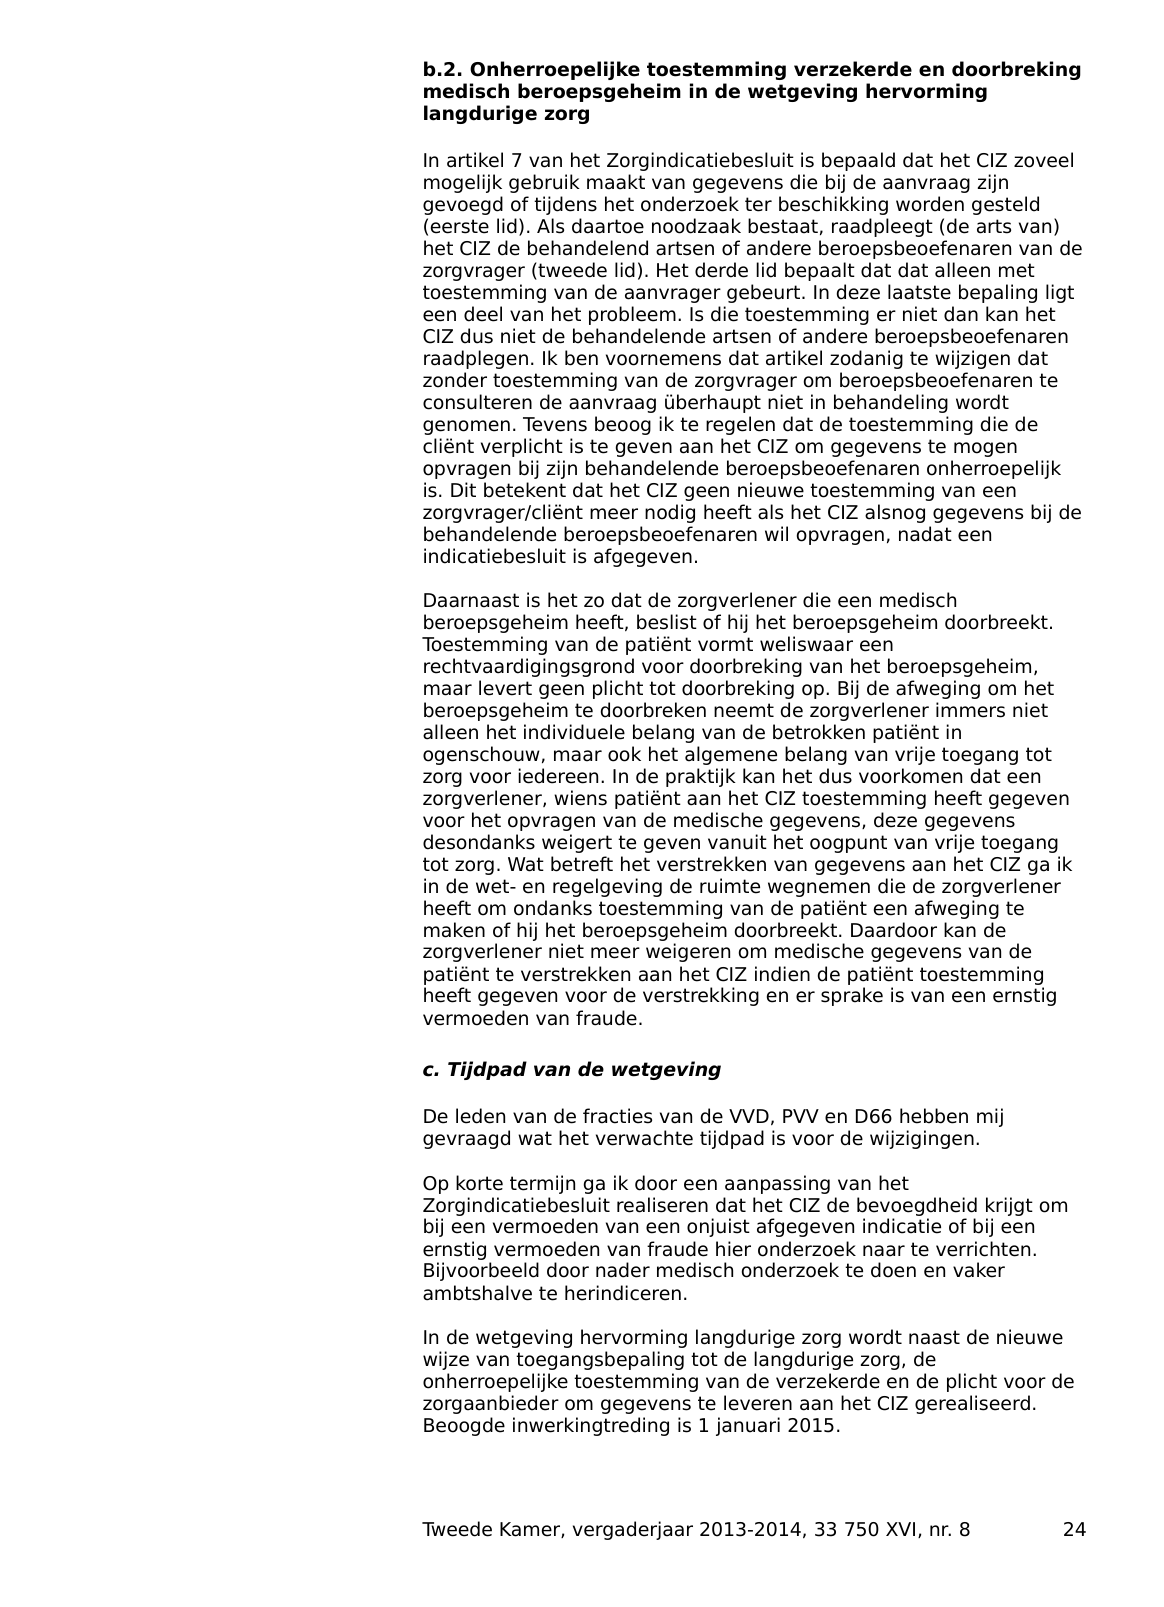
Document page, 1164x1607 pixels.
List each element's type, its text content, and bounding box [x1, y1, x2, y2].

text Op korte termijn ga ik door een aanpassing van het Zorgindicatiebesluit realiseren dat het CIZ de bevoegdheid krijgt om bij een vermoeden van een onjuist afgegeven indicatie of bij een ernstig vermoeden van fraude hier onderzoek naar te verrichten. Bijvoorbeeld door nader medisch onderzoek te doen en vaker ambtshalve te herindiceren. [422, 1172, 1087, 1304]
text In de wetgeving hervorming langdurige zorg wordt naast de nieuwe wijze van toegangsbepaling tot de langdurige zorg, de onherroepelijke toestemming van de verzekerde en de plicht voor de zorgaanbieder om gegevens te leveren aan het CIZ gerealiseerd. Beoogde inwerkingtreding is 1 januari 2015. [422, 1327, 1087, 1436]
subtitle b.2. Onherroepelijke toestemming verzekerde en doorbreking medisch beroepsgeheim in de wetgeving hervorming langdurige zorg [422, 59, 1087, 125]
subtitle c. Tijdpad van de wetgeving [422, 1059, 1087, 1081]
text Daarnaast is het zo dat de zorgverlener die een medisch beroepsgeheim heeft, beslist of hij het beroepsgeheim doorbreekt. Toestemming van de patiënt vormt weliswaar een rechtvaardigingsgrond voor doorbreking van het beroepsgeheim, maar levert geen plicht tot doorbreking op. Bij de afweging om het beroepsgeheim te doorbreken neemt de zorgverlener immers niet alleen het individuele belang van de betrokken patiënt in ogenschouw, maar ook het algemene belang van vrije toegang tot zorg voor iedereen. In de praktijk kan het dus voorkomen dat een zorgverlener, wiens patiënt aan het CIZ toestemming heeft gegeven voor het opvragen van de medische gegevens, deze gegevens desondanks weigert te geven vanuit het oogpunt van vrije toegang tot zorg. Wat betreft het verstrekken van gegevens aan het CIZ ga ik in de wet- en regelgeving de ruimte wegnemen die de zorgverlener heeft om ondanks toestemming van de patiënt een afweging te maken of hij het beroepsgeheim doorbreekt. Daardoor kan de zorgverlener niet meer weigeren om medische gegevens van de patiënt te verstrekken aan het CIZ indien de patiënt toestemming heeft gegeven voor de verstrekking en er sprake is van een ernstig vermoeden van fraude. [422, 590, 1087, 1029]
text De leden van de fracties van de VVD, PVV en D66 hebben mij gevraagd wat het verwachte tijdpad is voor de wijzigingen. [422, 1106, 1087, 1150]
text In artikel 7 van het Zorgindicatiebesluit is bepaald dat het CIZ zoveel mogelijk gebruik maakt van gegevens die bij de aanvraag zijn gevoegd of tijdens het onderzoek ter beschikking worden gesteld (eerste lid). Als daartoe noodzaak bestaat, raadpleegt (de arts van) het CIZ de behandelend artsen of andere beroepsbeoefenaren van de zorgvrager (tweede lid). Het derde lid bepaalt dat dat alleen met toestemming van de aanvrager gebeurt. In deze laatste bepaling ligt een deel van het probleem. Is die toestemming er niet dan kan het CIZ dus niet de behandelende artsen of andere beroepsbeoefenaren raadplegen. Ik ben voornemens dat artikel zodanig te wijzigen dat zonder toestemming van de zorgvrager om beroepsbeoefenaren te consulteren de aanvraag überhaupt niet in behandeling wordt genomen. Tevens beoog ik te regelen dat de toestemming die de cliënt verplicht is te geven aan het CIZ om gegevens te mogen opvragen bij zijn behandelende beroepsbeoefenaren onherroepelijk is. Dit betekent dat het CIZ geen nieuwe toestemming van een zorgvrager/cliënt meer nodig heeft als het CIZ alsnog gegevens bij de behandelende beroepsbeoefenaren wil opvragen, nadat een indicatiebesluit is afgegeven. [422, 150, 1087, 568]
